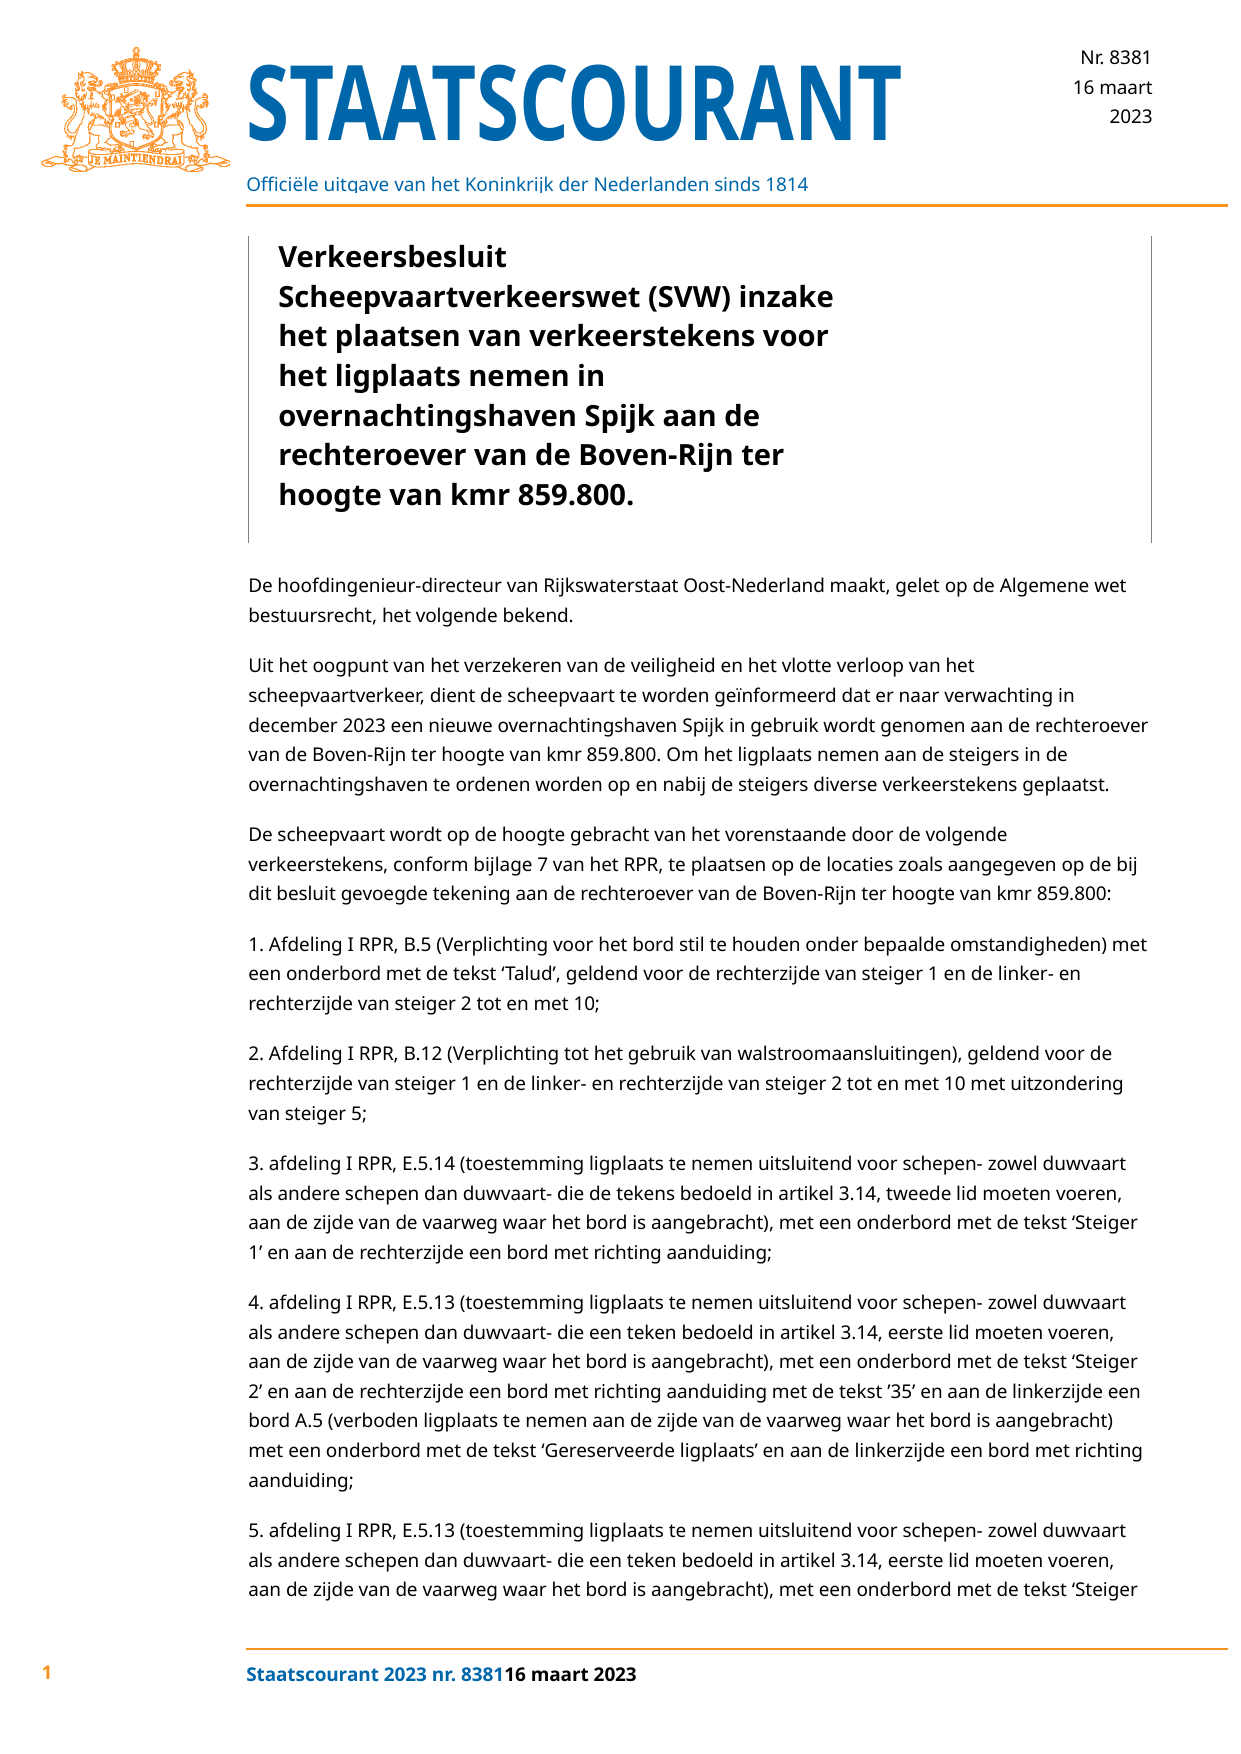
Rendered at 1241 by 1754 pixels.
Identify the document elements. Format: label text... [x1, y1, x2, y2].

text 2. Afdeling I RPR, B.12 (Verplichting tot het gebruik van walstroomaansluitingen), geldend voor de rechterzijde van steiger 1 en de linker- en rechterzijde van steiger 2 tot en met 10 met uitzondering van steiger 5; [248, 1041, 1152, 1126]
text Uit het oogpunt van het verzekeren van de veiligheid en het vlotte verloop van het scheepvaartverkeer, dient de scheepvaart te worden geïnformeerd dat er naar verwachting in december 2023 een nieuwe overnachtingshaven Spijk in gebruik wordt genomen aan de rechteroever van de Boven-Rijn ter hoogte van kmr 859.800. Om het ligplaats nemen aan de steigers in de overnachtingshaven te ordenen worden op en nabij de steigers diverse verkeerstekens geplaatst. [248, 653, 1152, 797]
text 4. afdeling I RPR, E.5.13 (toestemming ligplaats te nemen uitsluitend voor schepen- zowel duwvaart als andere schepen dan duwvaart- die een teken bedoeld in artikel 3.14, eerste lid moeten voeren, aan de zijde van de vaarweg waar het bord is aangebracht), met een onderbord met de tekst ‘Steiger 2’ en aan de rechterzijde een bord met richting aanduiding met de tekst ’35’ en aan de linkerzijde een bord A.5 (verboden ligplaats te nemen aan de zijde van de vaarweg waar het bord is aangebracht) met een onderbord met de tekst ‘Gereserveerde ligplaats’ en aan de linkerzijde een bord met richting aanduiding; [248, 1289, 1152, 1493]
table_header [1090, 236, 1151, 413]
text 5. afdeling I RPR, E.5.13 (toestemming ligplaats te nemen uitsluitend voor schepen- zowel duwvaart als andere schepen dan duwvaart- die een teken bedoeld in artikel 3.14, eerste lid moeten voeren, aan de zijde van de vaarweg waar het bord is aangebracht), met een onderbord met de tekst ‘Steiger [248, 1517, 1152, 1602]
text 1. Afdeling I RPR, B.5 (Verplichting voor het bord stil te houden onder bepaalde omstandigheden) met een onderbord met de tekst ‘Talud’, geldend voor de rechterzijde van steiger 1 en de linker- en rechterzijde van steiger 2 tot en met 10; [248, 931, 1152, 1016]
table_header Verkeersbesluit Scheepvaartverkeerswet (SVW) inzake het plaatsen van verkeerstekens voor het ligplaats nemen in overnachtingshaven Spijk aan de rechteroever van de Boven-Rijn ter hoogte van kmr 859.800. [249, 236, 850, 543]
text De hoofdingenieur-directeur van Rijkswaterstaat Oost-Nederland maakt, gelet op de Algemene wet bestuursrecht, het volgende bekend. [248, 573, 1152, 628]
table_header [850, 236, 912, 413]
table_header [850, 414, 1151, 543]
picture [41, 47, 231, 172]
text 3. afdeling I RPR, E.5.14 (toestemming ligplaats te nemen uitsluitend voor schepen- zowel duwvaart als andere schepen dan duwvaart- die de tekens bedoeld in artikel 3.14, tweede lid moeten voeren, aan de zijde van de vaarweg waar het bord is aangebracht), met een onderbord met de tekst ‘Steiger 1’ en aan de rechterzijde een bord met richting aanduiding; [248, 1150, 1152, 1265]
text De scheepvaart wordt op de hoogte gebracht van het vorenstaande door de volgende verkeerstekens, conform bijlage 7 van het RPR, te plaatsen op de locaties zoals aangegeven op de bij dit besluit gevoegde tekening aan de rechteroever van de Boven-Rijn ter hoogte van kmr 859.800: [248, 821, 1152, 906]
picture [912, 236, 1090, 414]
